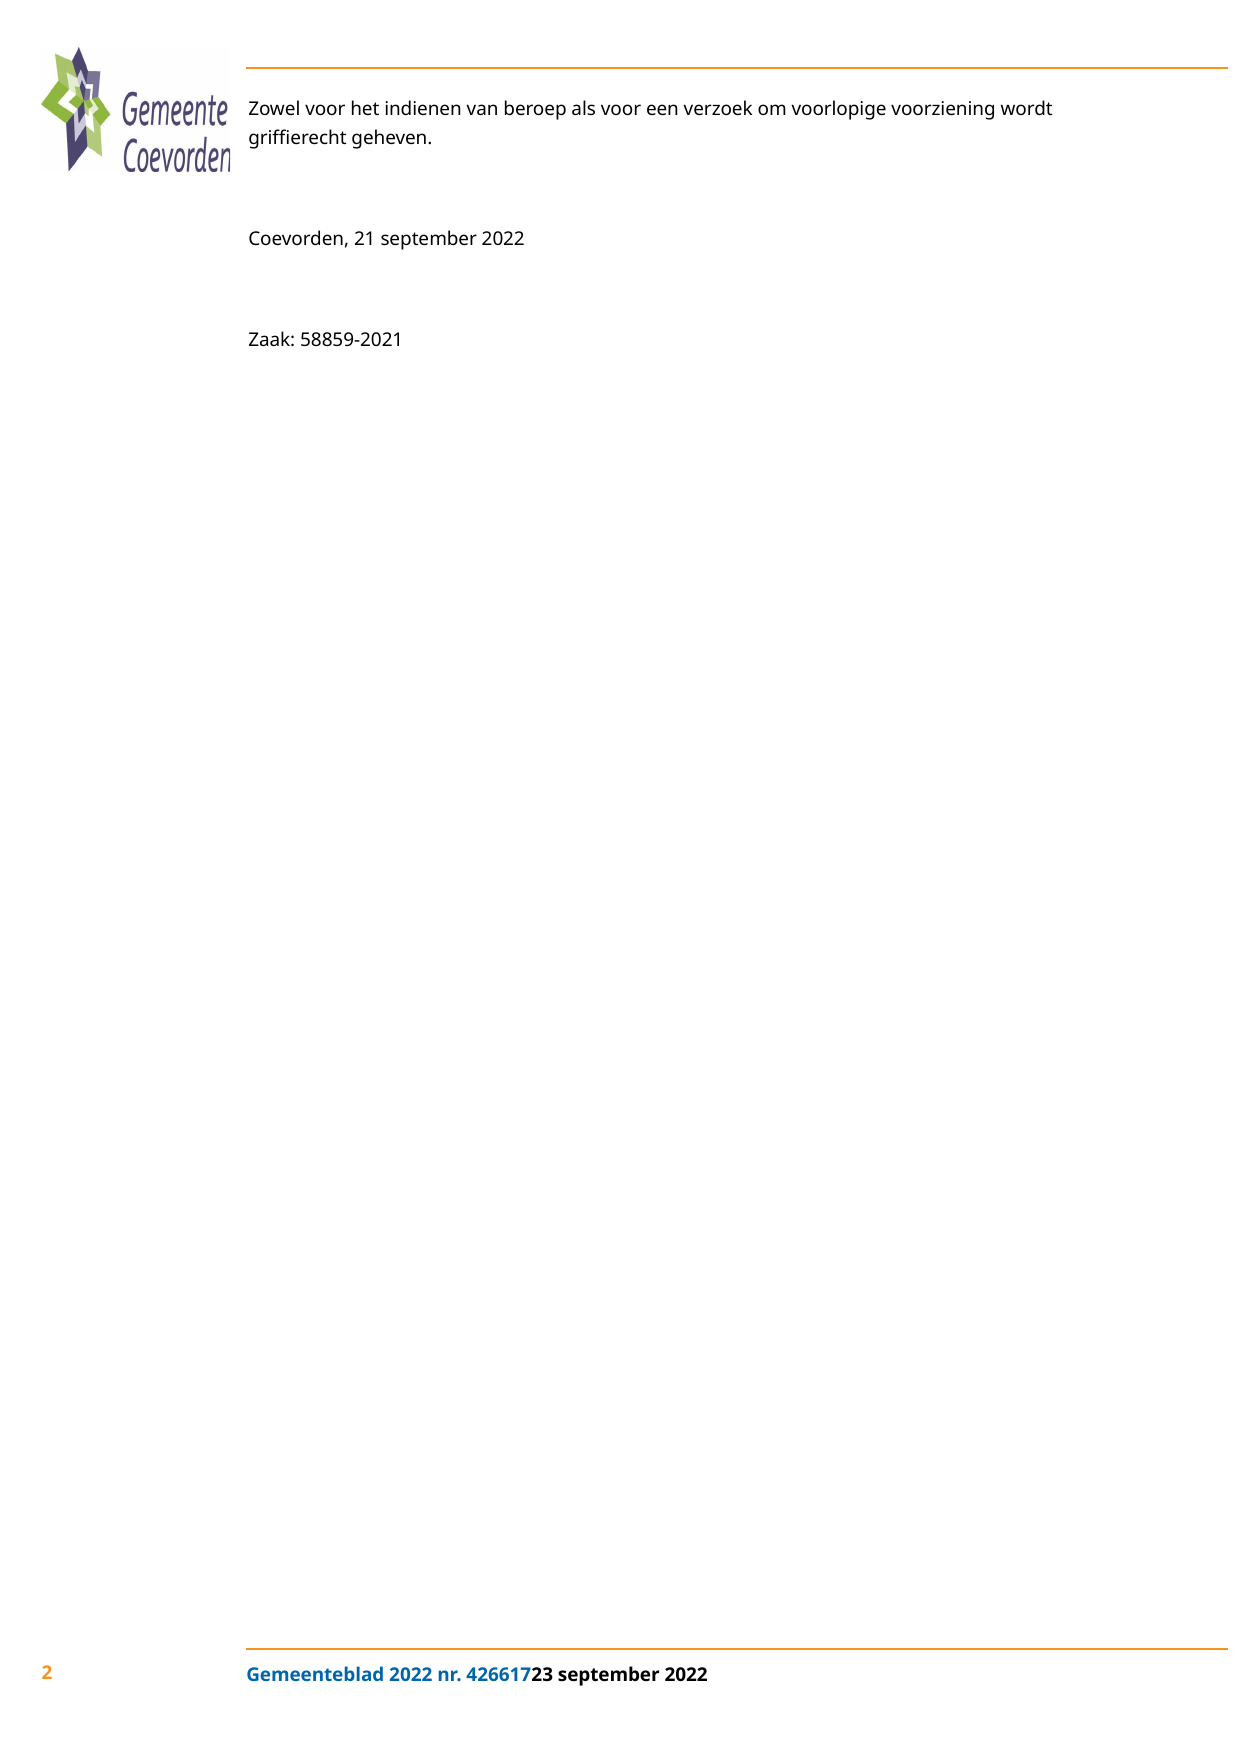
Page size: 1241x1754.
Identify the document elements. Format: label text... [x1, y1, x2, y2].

text Zaak: 58859-2021 [248, 326, 1152, 352]
text Coevorden, 21 september 2022 [248, 225, 1152, 251]
picture [41, 47, 231, 172]
text Zowel voor het indienen van beroep als voor een verzoek om voorlopige voorziening wordt griffierecht geheven. [248, 95, 1152, 150]
